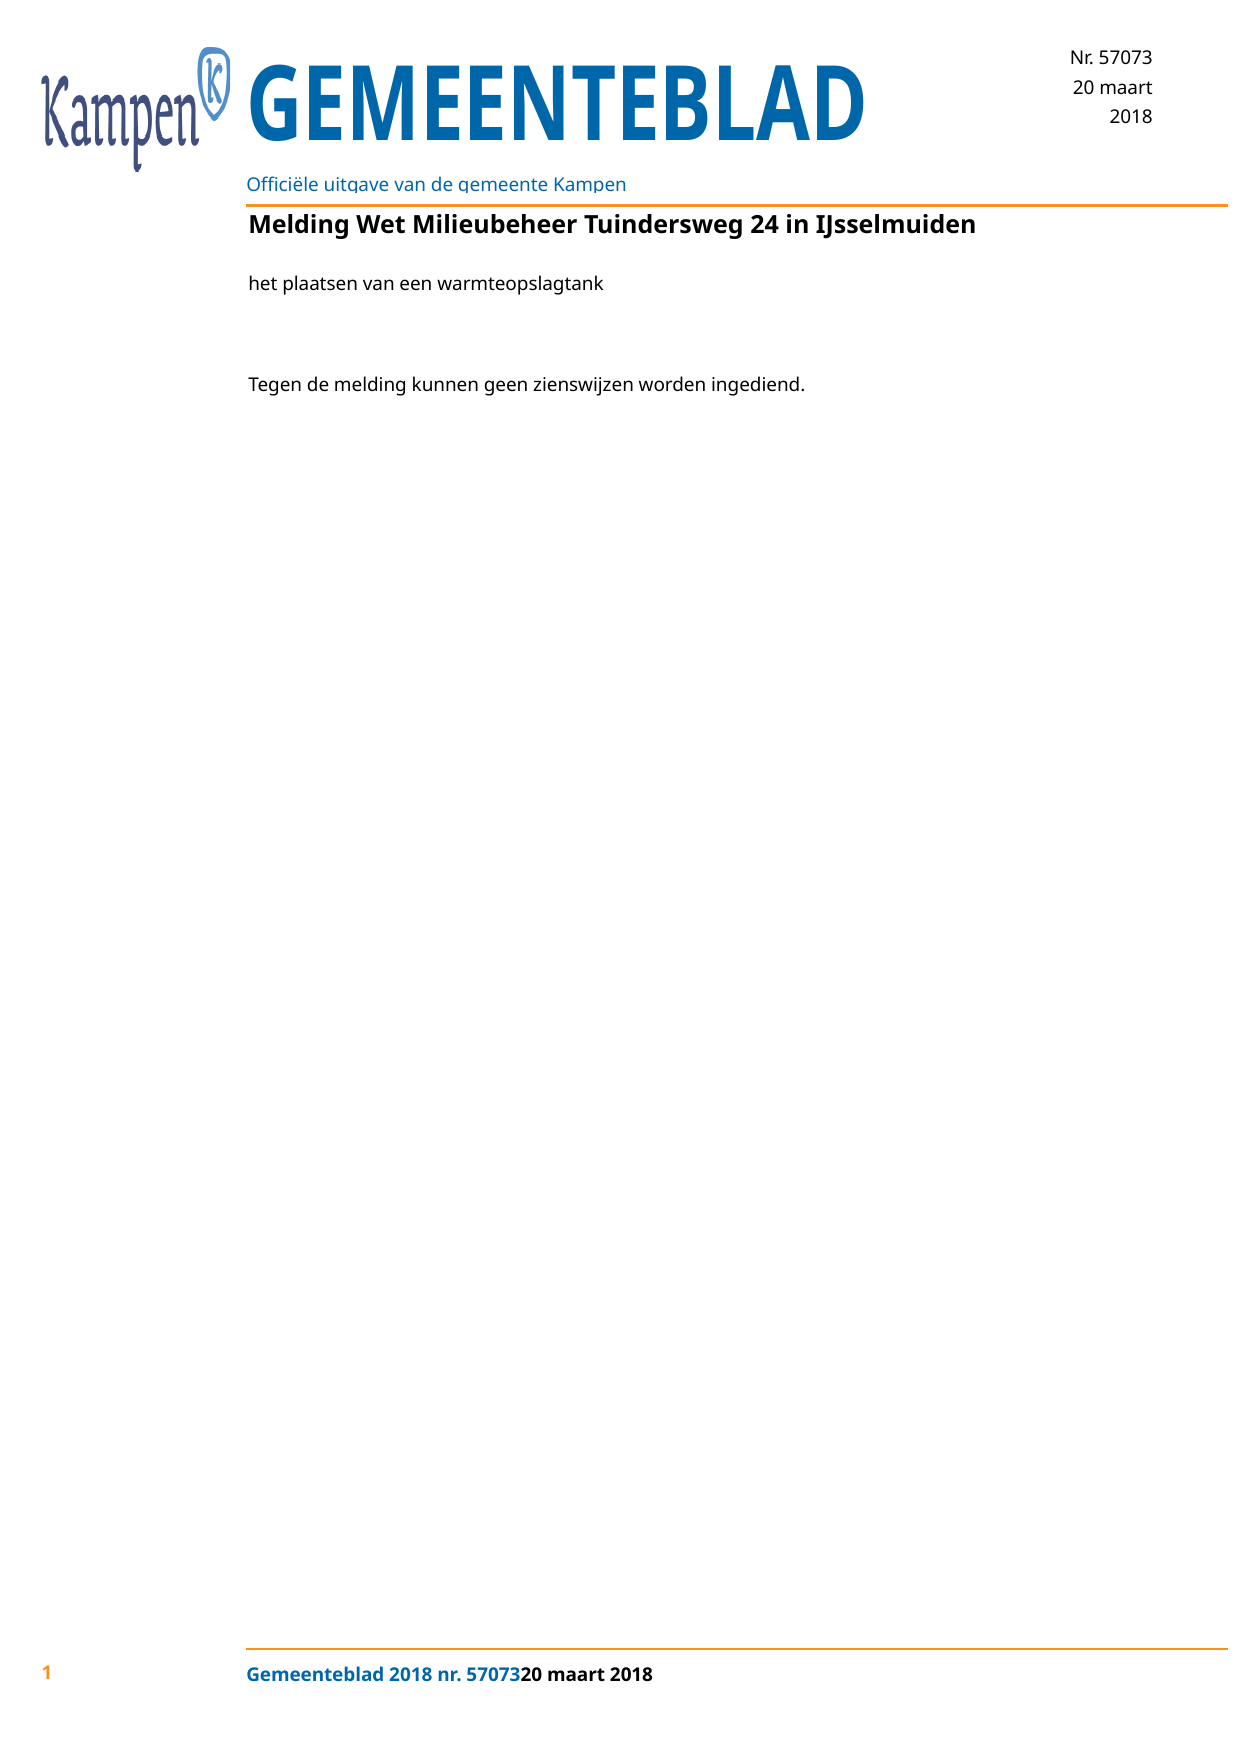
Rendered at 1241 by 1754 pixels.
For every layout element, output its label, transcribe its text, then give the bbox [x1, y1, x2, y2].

text Melding Wet Milieubeheer Tuindersweg 24 in IJsselmuiden [248, 207, 1152, 241]
text het plaatsen van een warmteopslagtank [248, 270, 1152, 296]
picture [41, 47, 231, 172]
text Tegen de melding kunnen geen zienswijzen worden ingediend. [248, 371, 1152, 397]
